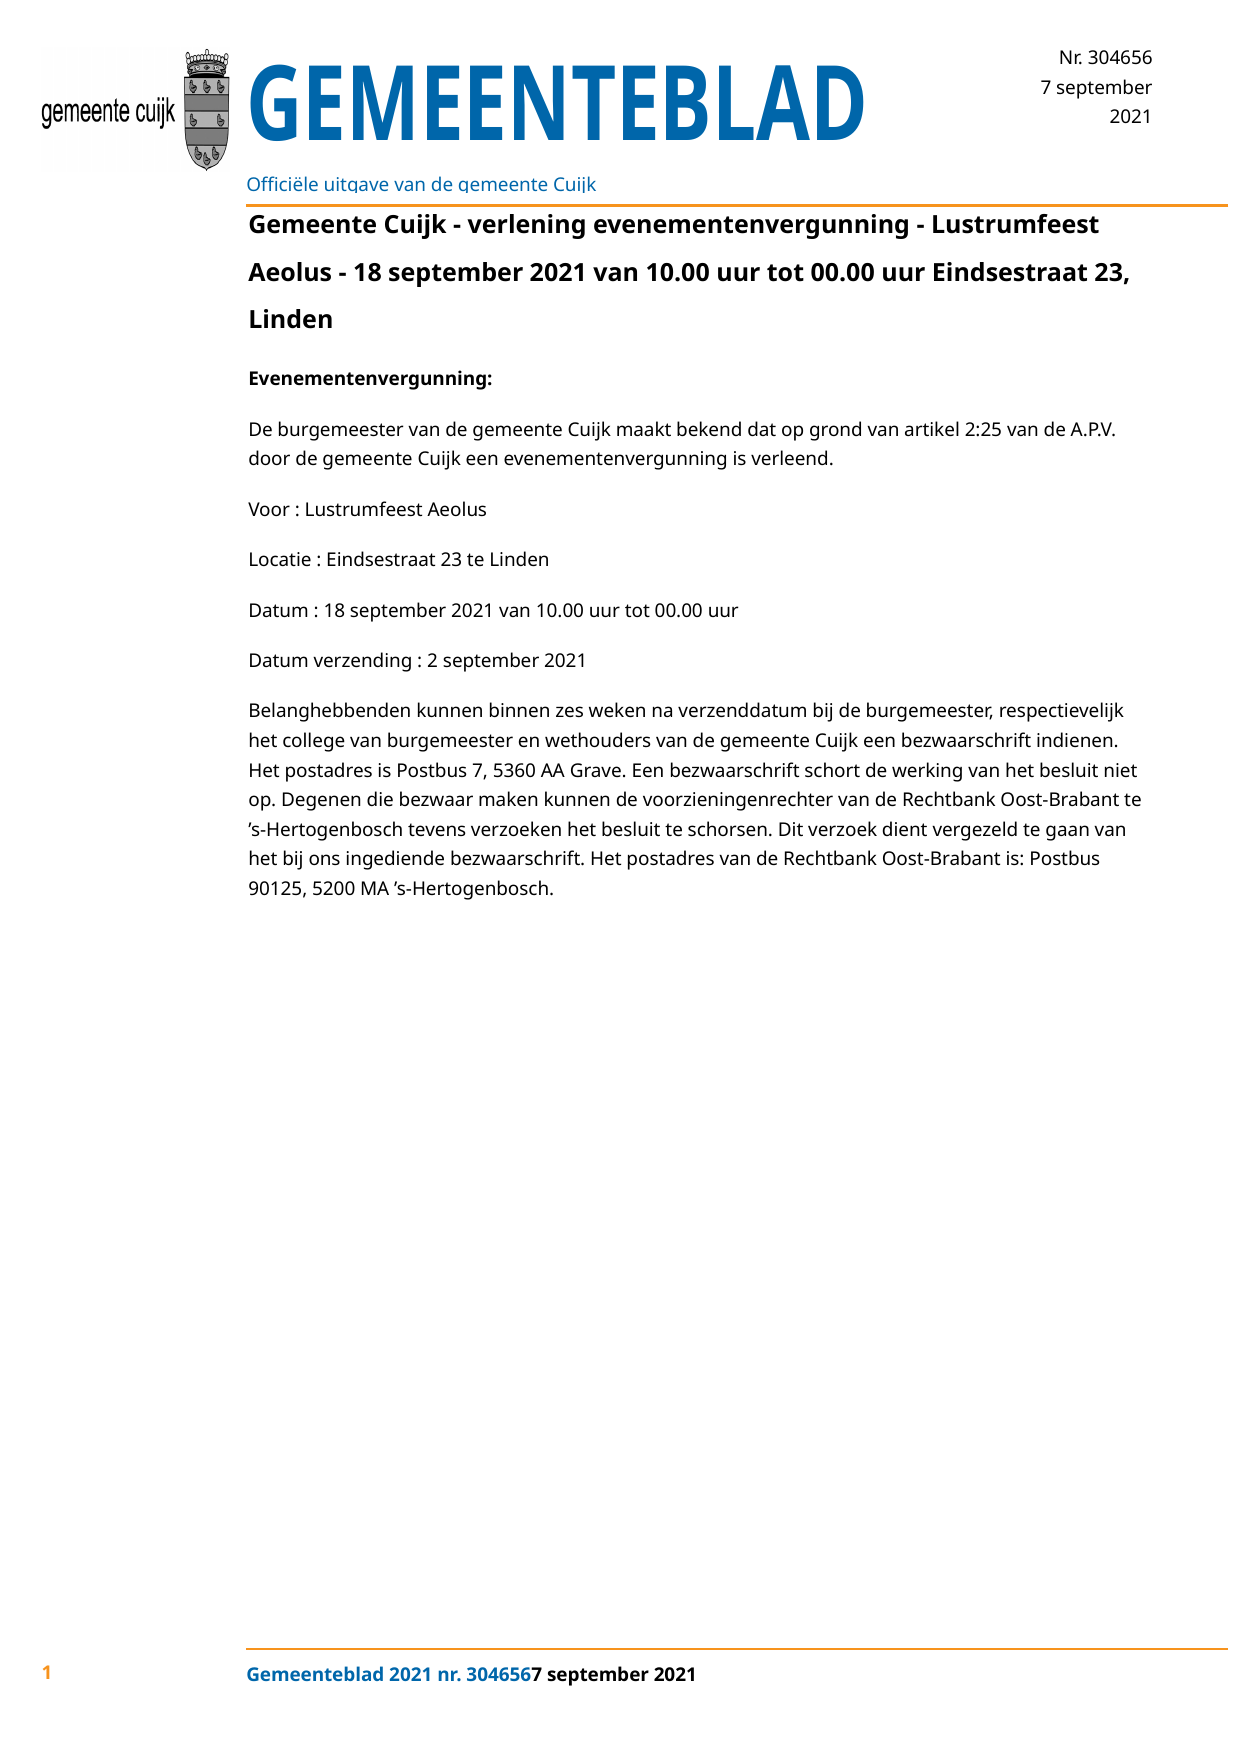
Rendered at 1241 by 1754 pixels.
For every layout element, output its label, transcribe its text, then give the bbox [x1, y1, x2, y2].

text Gemeente Cuijk - verlening evenementenvergunning - Lustrumfeest Aeolus - 18 september 2021 van 10.00 uur tot 00.00 uur Eindsestraat 23, Linden [248, 207, 1152, 336]
text De burgemeester van de gemeente Cuijk maakt bekend dat op grond van artikel 2:25 van de A.P.V. door de gemeente Cuijk een evenementenvergunning is verleend. [248, 416, 1152, 471]
text Datum verzending : 2 september 2021 [248, 647, 1152, 673]
text Locatie : Eindsestraat 23 te Linden [248, 546, 1152, 572]
text Belanghebbenden kunnen binnen zes weken na verzenddatum bij de burgemeester, respectievelijk het college van burgemeester en wethouders van de gemeente Cuijk een bezwaarschrift indienen. Het postadres is Postbus 7, 5360 AA Grave. Een bezwaarschrift schort de werking van het besluit niet op. Degenen die bezwaar maken kunnen de voorzieningenrechter van de Rechtbank Oost-Brabant te ’s-Hertogenbosch tevens verzoeken het besluit te schorsen. Dit verzoek dient vergezeld te gaan van het bij ons ingediende bezwaarschrift. Het postadres van de Rechtbank Oost-Brabant is: Postbus 90125, 5200 MA ’s-Hertogenbosch. [248, 698, 1152, 901]
text Evenementenvergunning: [248, 366, 1152, 391]
text Voor : Lustrumfeest Aeolus [248, 496, 1152, 522]
text Datum : 18 september 2021 van 10.00 uur tot 00.00 uur [248, 597, 1152, 622]
picture [41, 47, 231, 172]
